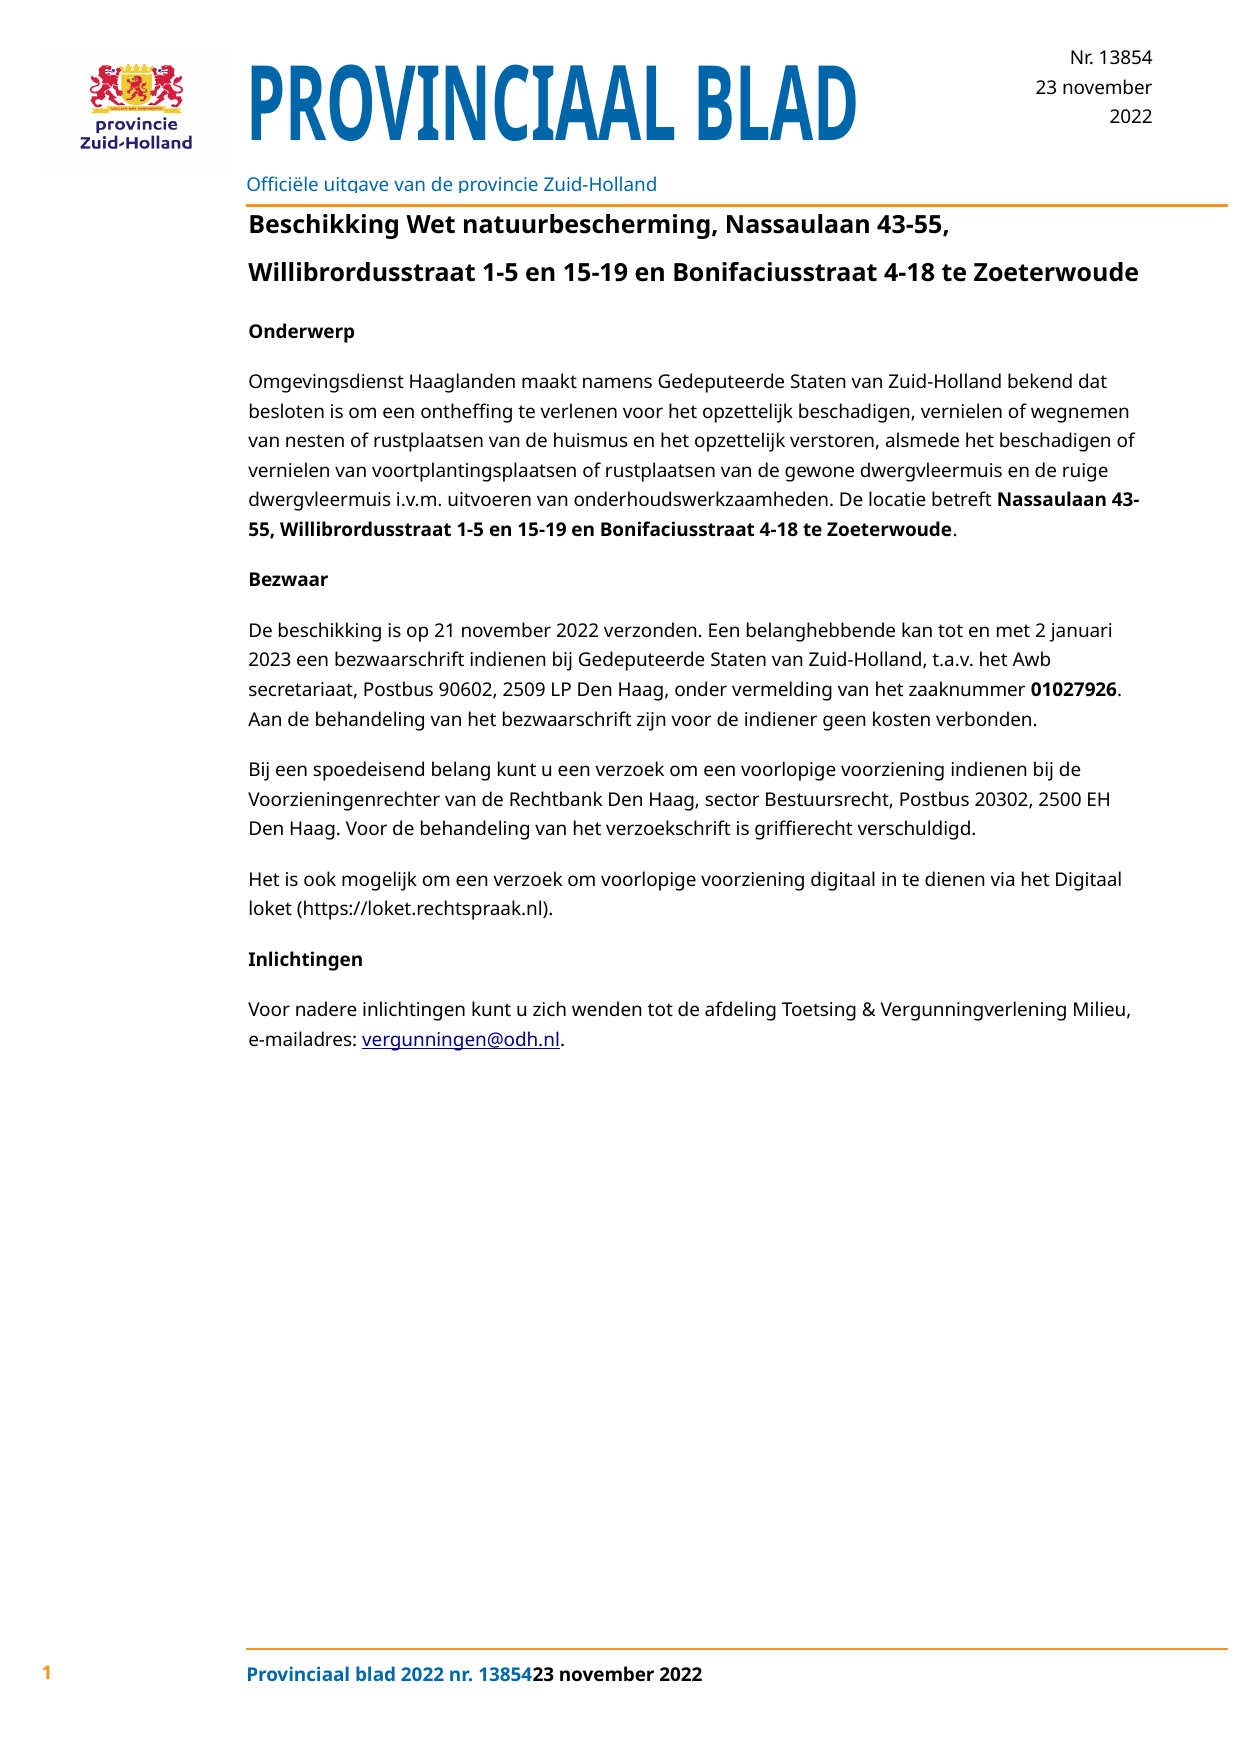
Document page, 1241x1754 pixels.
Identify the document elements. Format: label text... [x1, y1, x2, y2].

text Het is ook mogelijk om een verzoek om voorlopige voorziening digitaal in te dienen via het Digitaal loket (https://loket.rechtspraak.nl). [248, 866, 1152, 921]
picture [41, 47, 231, 172]
text Beschikking Wet natuurbescherming, Nassaulaan 43-55, Willibrordusstraat 1-5 en 15-19 en Bonifaciusstraat 4-18 te Zoeterwoude [248, 207, 1152, 288]
text Onderwerp [248, 318, 1152, 344]
text Omgevingsdienst Haaglanden maakt namens Gedeputeerde Staten van Zuid-Holland bekend dat besloten is om een ontheffing te verlenen voor het opzettelijk beschadigen, vernielen of wegnemen van nesten of rustplaatsen van de huismus en het opzettelijk verstoren, alsmede het beschadigen of vernielen van voortplantingsplaatsen of rustplaatsen van de gewone dwergvleermuis en de ruige dwergvleermuis i.v.m. uitvoeren van onderhoudswerkzaamheden. De locatie betreft Nassaulaan 43-55, Willibrordusstraat 1-5 en 15-19 en Bonifaciusstraat 4-18 te Zoeterwoude. [248, 368, 1152, 542]
text Bezwaar [248, 567, 1152, 592]
text Voor nadere inlichtingen kunt u zich wenden tot de afdeling Toetsing & Vergunningverlening Milieu, e-mailadres: vergunningen@odh.nl. [248, 996, 1152, 1052]
text Inlichtingen [248, 946, 1152, 972]
text De beschikking is op 21 november 2022 verzonden. Een belanghebbende kan tot en met 2 januari 2023 een bezwaarschrift indienen bij Gedeputeerde Staten van Zuid-Holland, t.a.v. het Awb secretariaat, Postbus 90602, 2509 LP Den Haag, onder vermelding van het zaaknummer 01027926. Aan de behandeling van het bezwaarschrift zijn voor de indiener geen kosten verbonden. [248, 617, 1152, 732]
text Bij een spoedeisend belang kunt u een verzoek om een voorlopige voorziening indienen bij de Voorzieningenrechter van de Rechtbank Den Haag, sector Bestuursrecht, Postbus 20302, 2500 EH Den Haag. Voor de behandeling van het verzoekschrift is griffierecht verschuldigd. [248, 756, 1152, 841]
